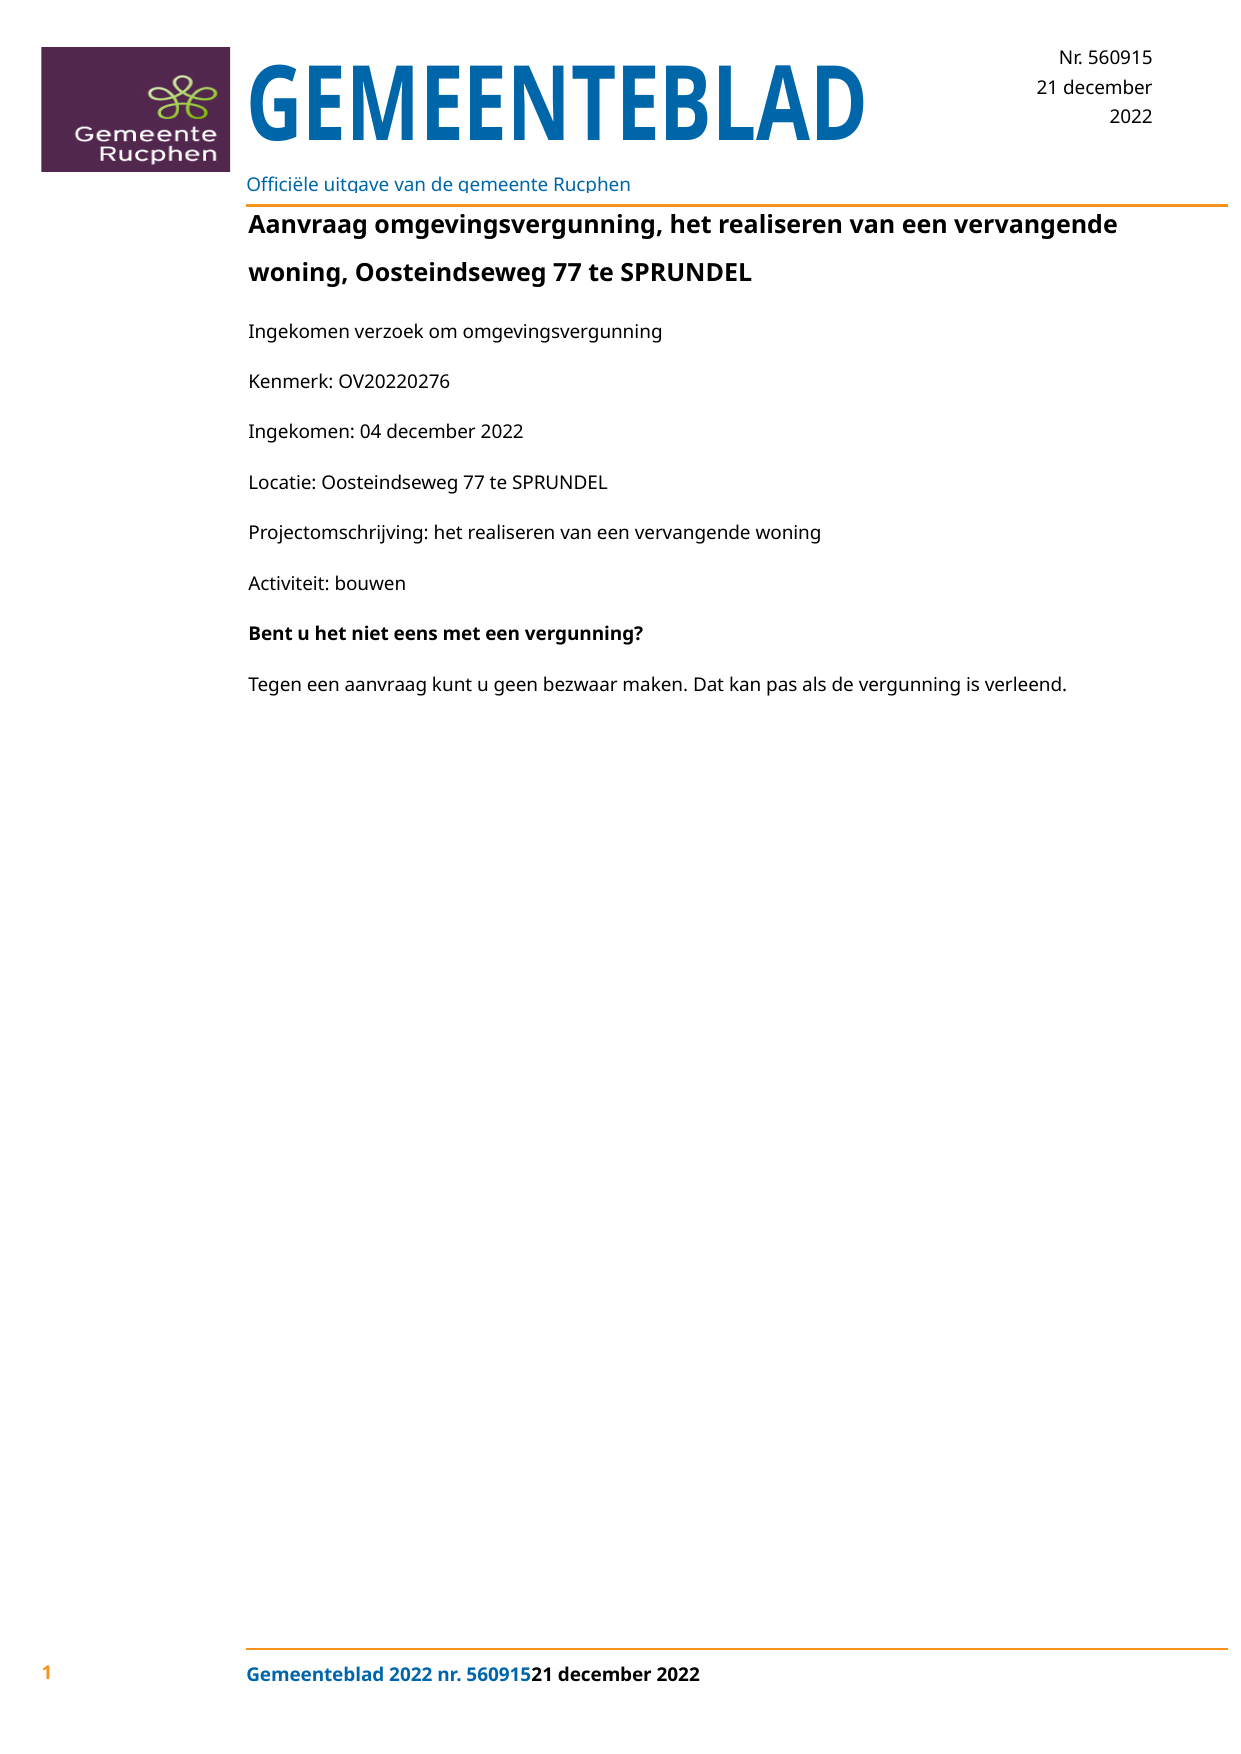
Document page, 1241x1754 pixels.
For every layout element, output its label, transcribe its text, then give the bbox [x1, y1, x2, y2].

picture [41, 47, 231, 172]
text Locatie: Oosteindseweg 77 te SPRUNDEL [248, 469, 1152, 495]
text Projectomschrijving: het realiseren van een vervangende woning [248, 519, 1152, 545]
text Bent u het niet eens met een vergunning? [248, 620, 1152, 646]
text Ingekomen: 04 december 2022 [248, 419, 1152, 444]
text Aanvraag omgevingsvergunning, het realiseren van een vervangende woning, Oosteindseweg 77 te SPRUNDEL [248, 207, 1152, 288]
text Ingekomen verzoek om omgevingsvergunning [248, 318, 1152, 344]
text Kenmerk: OV20220276 [248, 368, 1152, 394]
text Activiteit: bouwen [248, 570, 1152, 596]
text Tegen een aanvraag kunt u geen bezwaar maken. Dat kan pas als de vergunning is verleend. [248, 671, 1152, 697]
